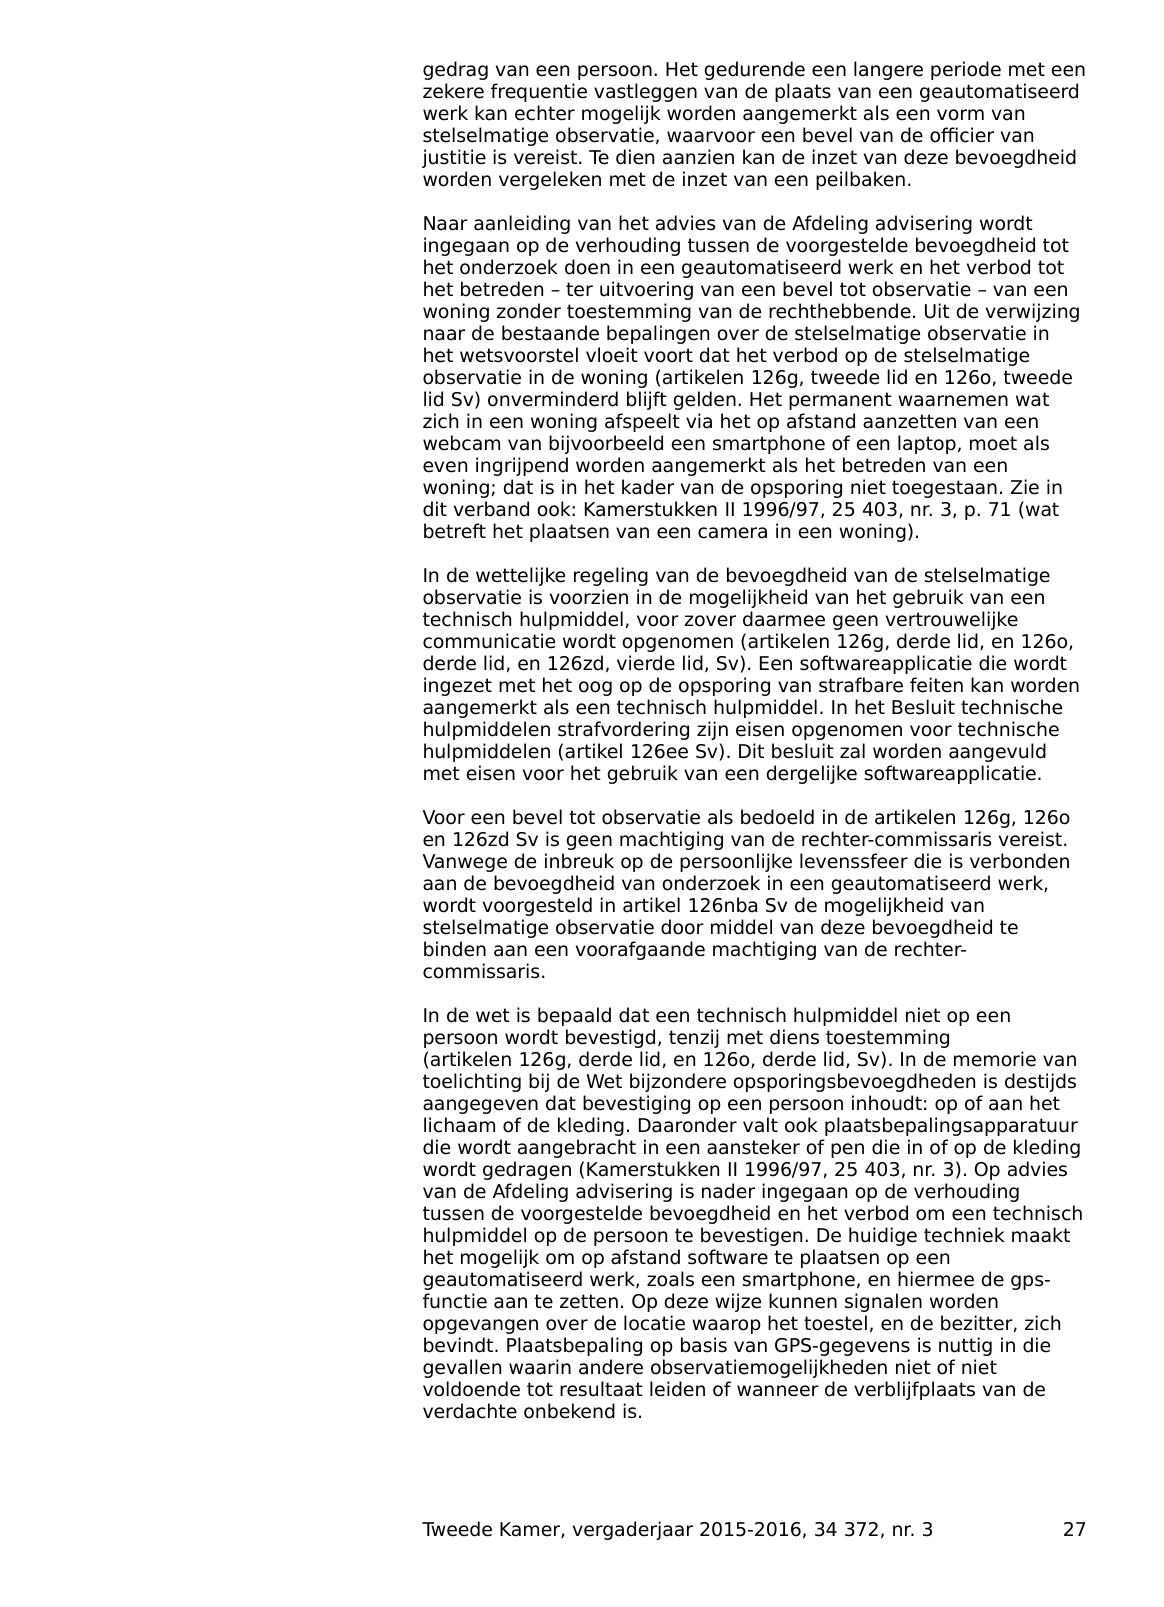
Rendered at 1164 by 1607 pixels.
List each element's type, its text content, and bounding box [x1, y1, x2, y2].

text In de wet is bepaald dat een technisch hulpmiddel niet op een persoon wordt bevestigd, tenzij met diens toestemming (artikelen 126g, derde lid, en 126o, derde lid, Sv). In de memorie van toelichting bij de Wet bijzondere opsporingsbevoegdheden is destijds aangegeven dat bevestiging op een persoon inhoudt: op of aan het lichaam of de kleding. Daaronder valt ook plaatsbepalingsapparatuur die wordt aangebracht in een aansteker of pen die in of op de kleding wordt gedragen (Kamerstukken II 1996/97, 25 403, nr. 3). Op advies van de Afdeling advisering is nader ingegaan op de verhouding tussen de voorgestelde bevoegdheid en het verbod om een technisch hulpmiddel op de persoon te bevestigen. De huidige techniek maakt het mogelijk om op afstand software te plaatsen op een geautomatiseerd werk, zoals een smartphone, en hiermee de gps-functie aan te zetten. Op deze wijze kunnen signalen worden opgevangen over de locatie waarop het toestel, en de bezitter, zich bevindt. Plaatsbepaling op basis van GPS-gegevens is nuttig in die gevallen waarin andere observatiemogelijkheden niet of niet voldoende tot resultaat leiden of wanneer de verblijfplaats van de verdachte onbekend is. [422, 1005, 1087, 1423]
text In de wettelijke regeling van de bevoegdheid van de stelselmatige observatie is voorzien in de mogelijkheid van het gebruik van een technisch hulpmiddel, voor zover daarmee geen vertrouwelijke communicatie wordt opgenomen (artikelen 126g, derde lid, en 126o, derde lid, en 126zd, vierde lid, Sv). Een softwareapplicatie die wordt ingezet met het oog op de opsporing van strafbare feiten kan worden aangemerkt als een technisch hulpmiddel. In het Besluit technische hulpmiddelen strafvordering zijn eisen opgenomen voor technische hulpmiddelen (artikel 126ee Sv). Dit besluit zal worden aangevuld met eisen voor het gebruik van een dergelijke softwareapplicatie. [422, 565, 1087, 785]
text Naar aanleiding van het advies van de Afdeling advisering wordt ingegaan op de verhouding tussen de voorgestelde bevoegdheid tot het onderzoek doen in een geautomatiseerd werk en het verbod tot het betreden – ter uitvoering van een bevel tot observatie – van een woning zonder toestemming van de rechthebbende. Uit de verwijzing naar de bestaande bepalingen over de stelselmatige observatie in het wetsvoorstel vloeit voort dat het verbod op de stelselmatige observatie in de woning (artikelen 126g, tweede lid en 126o, tweede lid Sv) onverminderd blijft gelden. Het permanent waarnemen wat zich in een woning afspeelt via het op afstand aanzetten van een webcam van bijvoorbeeld een smartphone of een laptop, moet als even ingrijpend worden aangemerkt als het betreden van een woning; dat is in het kader van de opsporing niet toegestaan. Zie in dit verband ook: Kamerstukken II 1996/97, 25 403, nr. 3, p. 71 (wat betreft het plaatsen van een camera in een woning). [422, 213, 1087, 543]
text Voor een bevel tot observatie als bedoeld in de artikelen 126g, 126o en 126zd Sv is geen machtiging van de rechter-commissaris vereist. Vanwege de inbreuk op de persoonlijke levenssfeer die is verbonden aan de bevoegdheid van onderzoek in een geautomatiseerd werk, wordt voorgesteld in artikel 126nba Sv de mogelijkheid van stelselmatige observatie door middel van deze bevoegdheid te binden aan een voorafgaande machtiging van de rechter-commissaris. [422, 807, 1087, 983]
text gedrag van een persoon. Het gedurende een langere periode met een zekere frequentie vastleggen van de plaats van een geautomatiseerd werk kan echter mogelijk worden aangemerkt als een vorm van stelselmatige observatie, waarvoor een bevel van de officier van justitie is vereist. Te dien aanzien kan de inzet van deze bevoegdheid worden vergeleken met de inzet van een peilbaken. [422, 59, 1087, 191]
